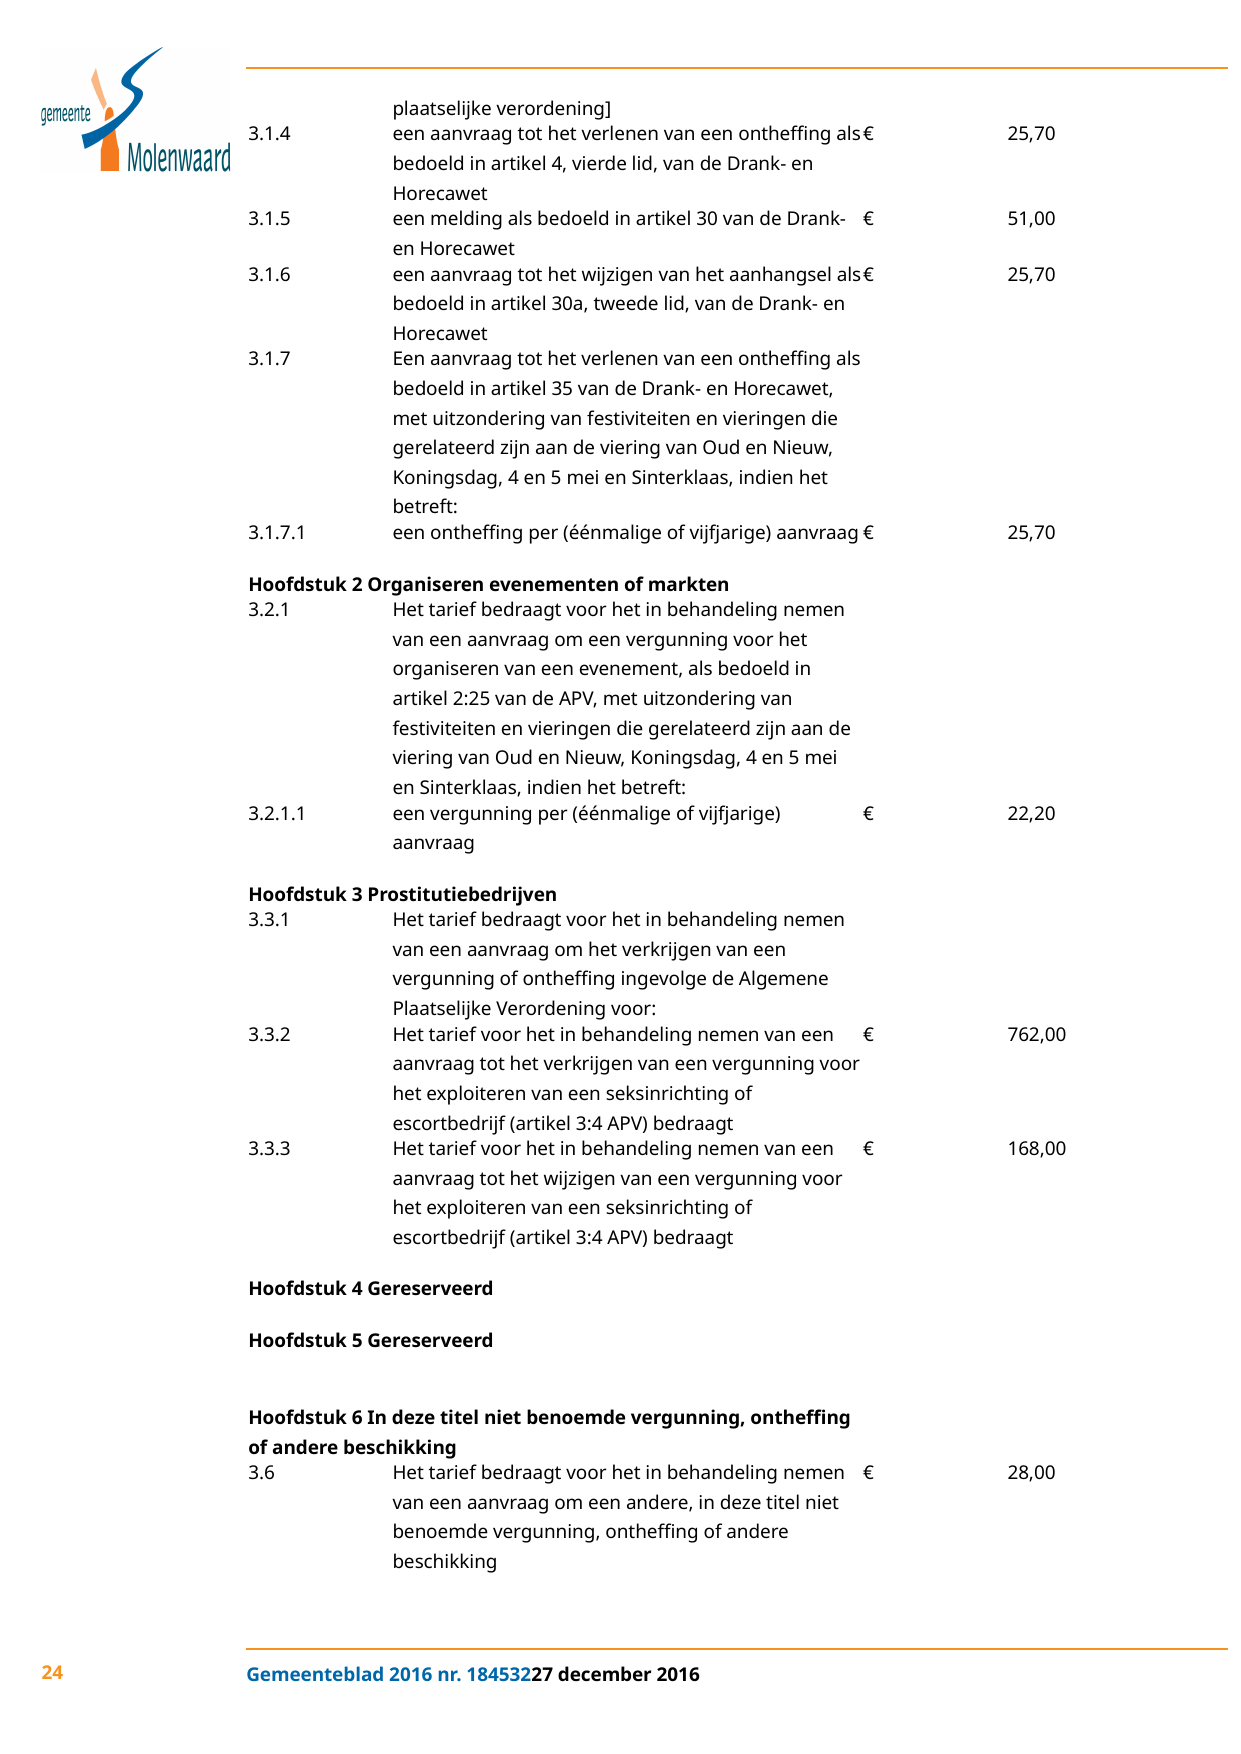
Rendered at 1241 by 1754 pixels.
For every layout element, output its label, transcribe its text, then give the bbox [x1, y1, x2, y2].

table_cell [863, 1353, 1007, 1378]
table_cell 3.2.1.1 [248, 800, 392, 855]
table_cell [863, 1327, 1007, 1353]
table_cell [1007, 855, 1152, 881]
table_cell 3.1.6 [248, 261, 392, 346]
table_cell [248, 1250, 392, 1276]
table_cell € [863, 205, 1007, 261]
table_cell Hoofdstuk 5 Gereserveerd [248, 1327, 863, 1353]
table_cell [863, 1574, 1007, 1600]
table_cell [1007, 1353, 1152, 1378]
table_cell Het tarief bedraagt voor het in behandeling nemen van een aanvraag om een vergunning voor het organiseren van een evenement, als bedoeld in artikel 2:25 van de APV, met uitzondering van festiviteiten en vieringen die gerelateerd zijn aan de viering van Oud en Nieuw, Koningsdag, 4 en 5 mei en Sinterklaas, indien het betreft: [392, 596, 863, 800]
table_cell [1007, 545, 1152, 571]
table_cell € [863, 800, 1007, 855]
table_cell [863, 1276, 1007, 1301]
table_cell 3.1.5 [248, 205, 392, 261]
table_cell Het tarief voor het in behandeling nemen van een aanvraag tot het verkrijgen van een vergunning voor het exploiteren van een seksinrichting of escortbedrijf (artikel 3:4 APV) bedraagt [392, 1021, 863, 1135]
table_cell [392, 1379, 863, 1404]
table_cell [1007, 1574, 1152, 1600]
table_cell [863, 855, 1007, 881]
table_cell [863, 1404, 1007, 1459]
table_cell [392, 1301, 863, 1327]
table_cell [863, 95, 1007, 121]
table_cell 25,70 [1007, 261, 1152, 346]
table_cell [1007, 1250, 1152, 1276]
table_cell [1007, 881, 1152, 906]
table_cell [248, 1353, 392, 1378]
table_cell Hoofdstuk 6 In deze titel niet benoemde vergunning, ontheffing of andere beschikking [248, 1404, 863, 1459]
table_cell 762,00 [1007, 1021, 1152, 1135]
table_cell [1007, 346, 1152, 519]
table_cell € [863, 121, 1007, 205]
table_cell [392, 1250, 863, 1276]
table_cell [863, 596, 1007, 800]
table_cell [1007, 95, 1152, 121]
table_cell 51,00 [1007, 205, 1152, 261]
table_cell [1007, 1404, 1152, 1459]
table_cell 3.3.3 [248, 1135, 392, 1250]
table_cell 3.3.2 [248, 1021, 392, 1135]
table_cell een vergunning per (éénmalige of vijfjarige) aanvraag [392, 800, 863, 855]
table_cell een ontheffing per (éénmalige of vijfjarige) aanvraag [392, 519, 863, 545]
table_cell [248, 1379, 392, 1404]
table_cell 3.6 [248, 1460, 392, 1574]
table_cell 22,20 [1007, 800, 1152, 855]
table_cell [248, 855, 392, 881]
table_cell 3.1.4 [248, 121, 392, 205]
table_cell een melding als bedoeld in artikel 30 van de Drank- en Horecawet [392, 205, 863, 261]
table_cell een aanvraag tot het wijzigen van het aanhangsel als bedoeld in artikel 30a, tweede lid, van de Drank- en Horecawet [392, 261, 863, 346]
table_cell [392, 1353, 863, 1378]
table_cell [1007, 1327, 1152, 1353]
table_cell Het tarief voor het in behandeling nemen van een aanvraag tot het wijzigen van een vergunning voor het exploiteren van een seksinrichting of escortbedrijf (artikel 3:4 APV) bedraagt [392, 1135, 863, 1250]
table_cell Hoofdstuk 4 Gereserveerd [248, 1276, 863, 1301]
table_cell Hoofdstuk 2 Organiseren evenementen of markten [248, 571, 863, 596]
table_cell een aanvraag tot het verlenen van een ontheffing als bedoeld in artikel 4, vierde lid, van de Drank- en Horecawet [392, 121, 863, 205]
table_cell 168,00 [1007, 1135, 1152, 1250]
table_cell € [863, 261, 1007, 346]
table_cell [248, 1574, 392, 1600]
table_cell 25,70 [1007, 121, 1152, 205]
table_cell 3.2.1 [248, 596, 392, 800]
table_cell Het tarief bedraagt voor het in behandeling nemen van een aanvraag om een andere, in deze titel niet benoemde vergunning, ontheffing of andere beschikking [392, 1460, 863, 1574]
table_cell [1007, 596, 1152, 800]
table_cell [248, 95, 392, 121]
table_cell € [863, 1021, 1007, 1135]
picture [41, 47, 231, 172]
table_cell plaatselijke verordening] [392, 95, 863, 121]
table_cell [863, 1379, 1007, 1404]
table_cell [863, 881, 1007, 906]
table_cell [392, 855, 863, 881]
table_cell Een aanvraag tot het verlenen van een ontheffing als bedoeld in artikel 35 van de Drank- en Horecawet, met uitzondering van festiviteiten en vieringen die gerelateerd zijn aan de viering van Oud en Nieuw, Koningsdag, 4 en 5 mei en Sinterklaas, indien het betreft: [392, 346, 863, 519]
table_cell 25,70 [1007, 519, 1152, 545]
table_cell [392, 545, 863, 571]
table_cell [863, 346, 1007, 519]
table_cell [1007, 906, 1152, 1021]
table_cell [248, 1301, 392, 1327]
table_cell [1007, 1276, 1152, 1301]
table_cell 3.3.1 [248, 906, 392, 1021]
table_cell € [863, 519, 1007, 545]
table_cell [863, 1250, 1007, 1276]
table_cell Hoofdstuk 3 Prostitutiebedrijven [248, 881, 863, 906]
table_cell 3.1.7.1 [248, 519, 392, 545]
table_cell [248, 545, 392, 571]
table_cell [863, 545, 1007, 571]
table_cell [1007, 571, 1152, 596]
table_cell [1007, 1301, 1152, 1327]
table_cell [863, 1301, 1007, 1327]
table_cell 3.1.7 [248, 346, 392, 519]
table_cell [863, 906, 1007, 1021]
table_cell € [863, 1135, 1007, 1250]
table_cell 28,00 [1007, 1460, 1152, 1574]
table_cell [1007, 1379, 1152, 1404]
table_cell [392, 1574, 863, 1600]
table_cell [863, 571, 1007, 596]
table_cell Het tarief bedraagt voor het in behandeling nemen van een aanvraag om het verkrijgen van een vergunning of ontheffing ingevolge de Algemene Plaatselijke Verordening voor: [392, 906, 863, 1021]
table_cell € [863, 1460, 1007, 1574]
